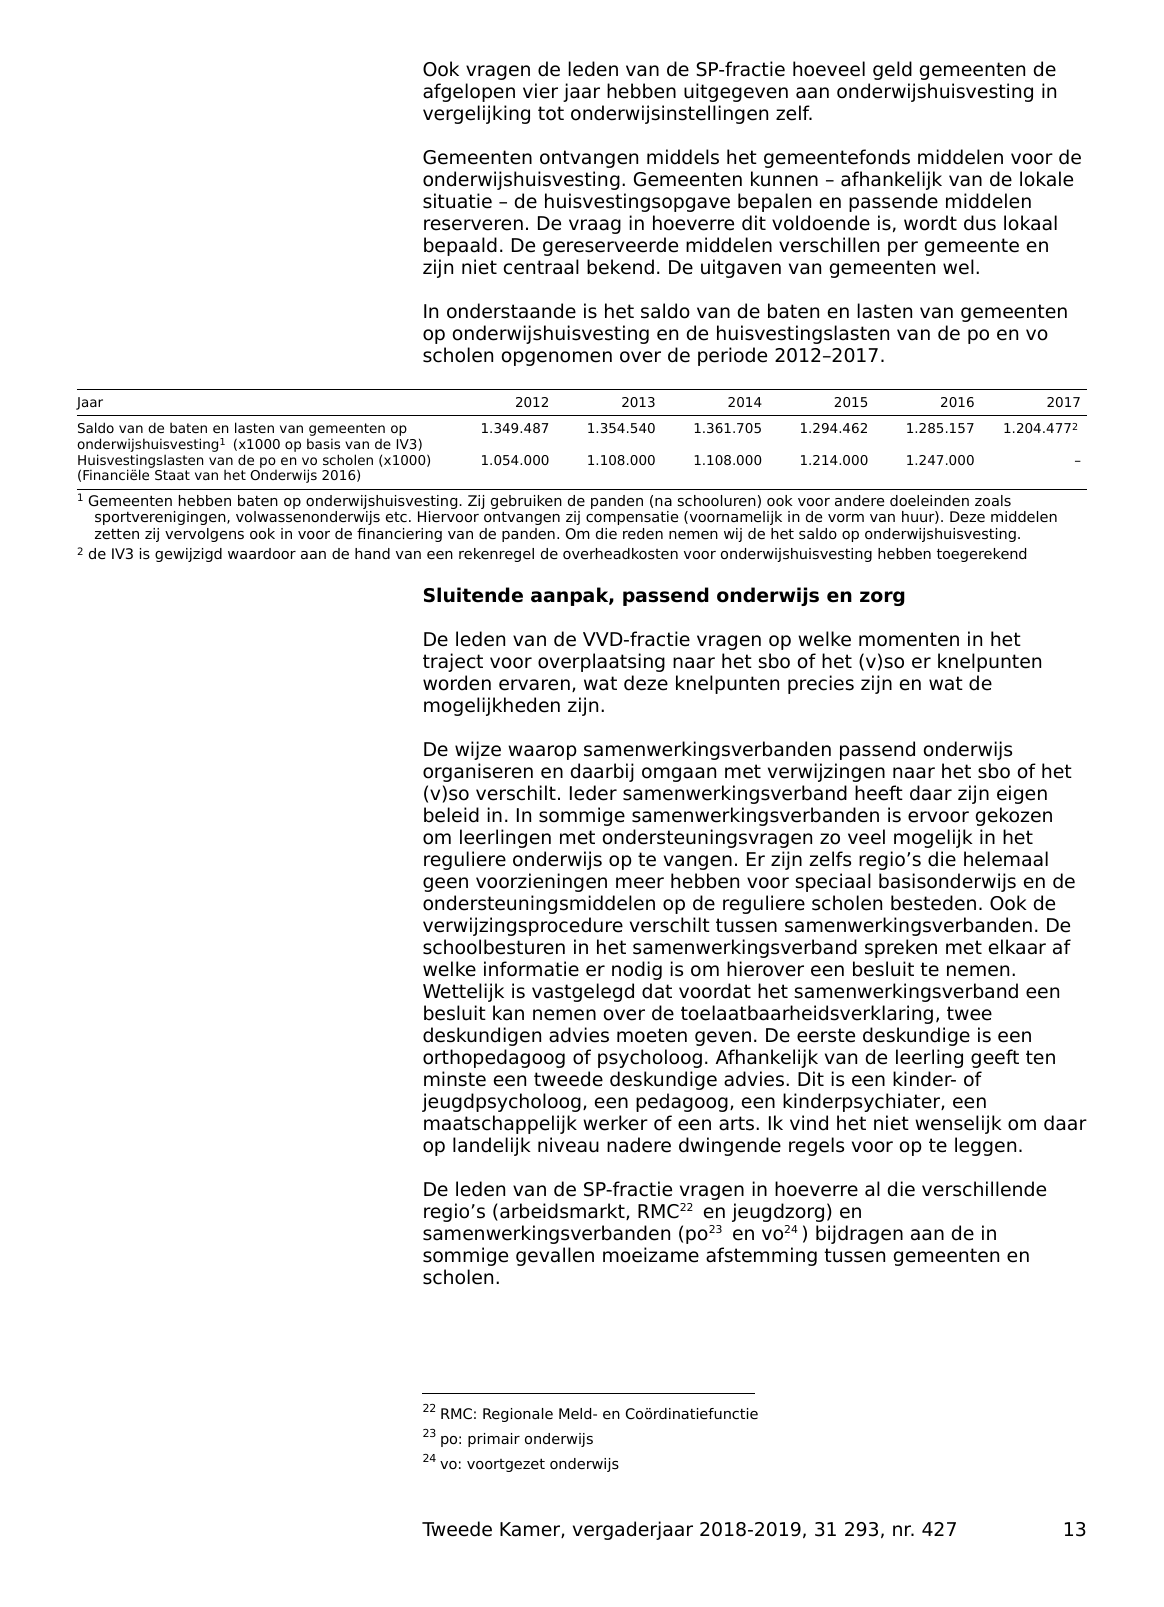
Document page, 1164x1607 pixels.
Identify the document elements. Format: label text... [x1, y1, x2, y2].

table_cell 1.361.705 [661, 416, 768, 452]
text In onderstaande is het saldo van de baten en lasten van gemeenten op onderwijshuisvesting en de huisvestingslasten van de po en vo scholen opgenomen over de periode 2012–2017. [422, 301, 1087, 367]
table_header 2012 [449, 390, 555, 415]
table_cell 1.214.000 [768, 453, 874, 488]
table_cell 1.349.487 [449, 416, 555, 452]
table_cell 1.108.000 [661, 453, 768, 488]
table_cell 1.354.540 [555, 416, 661, 452]
table_cell Huisvestingslasten van de po en vo scholen (x1000) (Financiële Staat van het Onderwijs 2016) [77, 453, 449, 488]
table_header 2014 [661, 390, 768, 415]
table_header 2015 [768, 390, 874, 415]
text vo: voortgezet onderwijs [422, 1452, 1087, 1474]
table_cell Saldo van de baten en lasten van gemeenten op onderwijshuisvesting1 (x1000 op basis van de IV3) [77, 416, 449, 452]
text De leden van de SP-fractie vragen in hoeverre al die verschillende regio’s (arbeidsmarkt, RMC en jeugdzorg) en samenwerkingsverbanden (po en vo) bijdragen aan de in sommige gevallen moeizame afstemming tussen gemeenten en scholen. [422, 1179, 1087, 1289]
table_header 2016 [874, 390, 980, 415]
table_cell 1.204.4772 [980, 416, 1087, 452]
table_header Jaar [77, 390, 449, 415]
text De wijze waarop samenwerkingsverbanden passend onderwijs organiseren en daarbij omgaan met verwijzingen naar het sbo of het (v)so verschilt. Ieder samenwerkingsverband heeft daar zijn eigen beleid in. In sommige samenwerkingsverbanden is ervoor gekozen om leerlingen met ondersteuningsvragen zo veel mogelijk in het reguliere onderwijs op te vangen. Er zijn zelfs regio’s die helemaal geen voorzieningen meer hebben voor speciaal basisonderwijs en de ondersteuningsmiddelen op de reguliere scholen besteden. Ook de verwijzingsprocedure verschilt tussen samenwerkingsverbanden. De schoolbesturen in het samenwerkingsverband spreken met elkaar af welke informatie er nodig is om hierover een besluit te nemen. Wettelijk is vastgelegd dat voordat het samenwerkingsverband een besluit kan nemen over de toelaatbaarheidsverklaring, twee deskundigen advies moeten geven. De eerste deskundige is een orthopedagoog of psycholoog. Afhankelijk van de leerling geeft ten minste een tweede deskundige advies. Dit is een kinder- of jeugdpsycholoog, een pedagoog, een kinderpsychiater, een maatschappelijk werker of een arts. Ik vind het niet wenselijk om daar op landelijk niveau nadere dwingende regels voor op te leggen. [422, 739, 1087, 1157]
text po: primair onderwijs [422, 1427, 1087, 1449]
text Gemeenten ontvangen middels het gemeentefonds middelen voor de onderwijshuisvesting. Gemeenten kunnen – afhankelijk van de lokale situatie – de huisvestingsopgave bepalen en passende middelen reserveren. De vraag in hoeverre dit voldoende is, wordt dus lokaal bepaald. De gereserveerde middelen verschillen per gemeente en zijn niet centraal bekend. De uitgaven van gemeenten wel. [422, 147, 1087, 279]
text Ook vragen de leden van de SP-fractie hoeveel geld gemeenten de afgelopen vier jaar hebben uitgegeven aan onderwijshuisvesting in vergelijking tot onderwijsinstellingen zelf. [422, 59, 1087, 125]
text De leden van de VVD-fractie vragen op welke momenten in het traject voor overplaatsing naar het sbo of het (v)so er knelpunten worden ervaren, wat deze knelpunten precies zijn en wat de mogelijkheden zijn. [422, 629, 1087, 717]
table_cell 1 Gemeenten hebben baten op onderwijshuisvesting. Zij gebruiken de panden (na schooluren) ook voor andere doeleinden zoals sportverenigingen, volwassenonderwijs etc. Hiervoor ontvangen zij compensatie (voornamelijk in de vorm van huur). Deze middelen zetten zij vervolgens ook in voor de financiering van de panden. Om die reden nemen wij de het saldo op onderwijshuisvesting. 2 de IV3 is gewijzigd waardoor aan de hand van een rekenregel de overheadkosten voor onderwijshuisvesting hebben toegerekend [77, 490, 1087, 563]
table_cell 1.294.462 [768, 416, 874, 452]
text RMC: Regionale Meld- en Coördinatiefunctie [422, 1402, 1087, 1424]
table_cell 1.285.157 [874, 416, 980, 452]
subtitle Sluitende aanpak, passend onderwijs en zorg [422, 585, 1087, 607]
table_cell – [980, 453, 1087, 488]
table_cell 1.247.000 [874, 453, 980, 488]
table_cell 1.108.000 [555, 453, 661, 488]
table_header 2017 [980, 390, 1087, 415]
table_header 2013 [555, 390, 661, 415]
table_cell 1.054.000 [449, 453, 555, 488]
